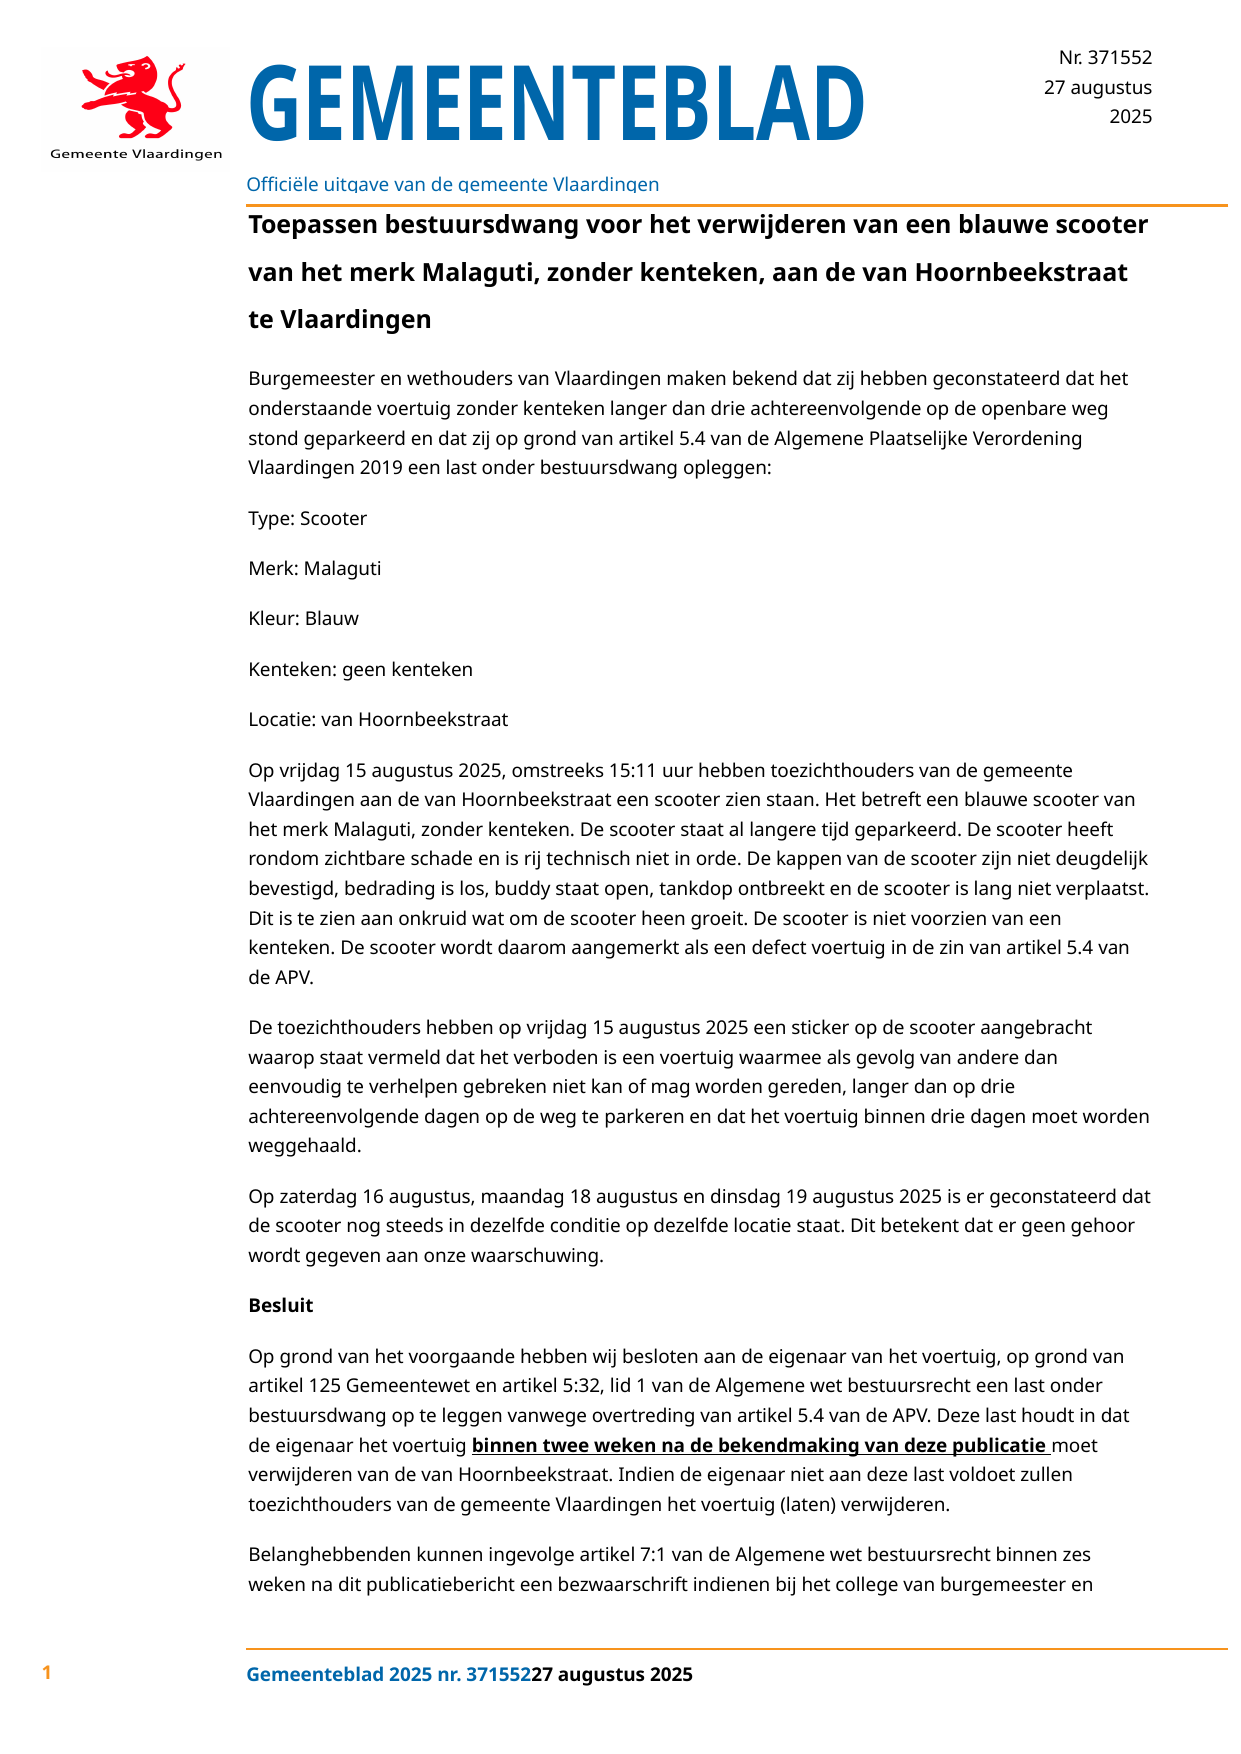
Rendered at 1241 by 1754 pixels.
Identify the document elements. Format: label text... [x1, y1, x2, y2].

text Belanghebbenden kunnen ingevolge artikel 7:1 van de Algemene wet bestuursrecht binnen zes weken na dit publicatiebericht een bezwaarschrift indienen bij het college van burgemeester en [248, 1541, 1152, 1597]
text Kleur: Blauw [248, 606, 1152, 631]
text Toepassen bestuursdwang voor het verwijderen van een blauwe scooter van het merk Malaguti, zonder kenteken, aan de van Hoornbeekstraat te Vlaardingen [248, 207, 1152, 336]
picture [41, 47, 231, 172]
text Kenteken: geen kenteken [248, 656, 1152, 682]
text Burgemeester en wethouders van Vlaardingen maken bekend dat zij hebben geconstateerd dat het onderstaande voertuig zonder kenteken langer dan drie achtereenvolgende op de openbare weg stond geparkeerd en dat zij op grond van artikel 5.4 van de Algemene Plaatselijke Verordening Vlaardingen 2019 een last onder bestuursdwang opleggen: [248, 366, 1152, 480]
text Type: Scooter [248, 505, 1152, 530]
text Merk: Malaguti [248, 555, 1152, 581]
text De toezichthouders hebben op vrijdag 15 augustus 2025 een sticker op de scooter aangebracht waarop staat vermeld dat het verboden is een voertuig waarmee als gevolg van andere dan eenvoudig te verhelpen gebreken niet kan of mag worden gereden, langer dan op drie achtereenvolgende dagen op de weg te parkeren en dat het voertuig binnen drie dagen moet worden weggehaald. [248, 1014, 1152, 1158]
text Op grond van het voorgaande hebben wij besloten aan de eigenaar van het voertuig, op grond van artikel 125 Gemeentewet en artikel 5:32, lid 1 van de Algemene wet bestuursrecht een last onder bestuursdwang op te leggen vanwege overtreding van artikel 5.4 van de APV. Deze last houdt in dat de eigenaar het voertuig binnen twee weken na de bekendmaking van deze publicatie moet verwijderen van de van Hoornbeekstraat. Indien de eigenaar niet aan deze last voldoet zullen toezichthouders van de gemeente Vlaardingen het voertuig (laten) verwijderen. [248, 1343, 1152, 1517]
text Op zaterdag 16 augustus, maandag 18 augustus en dinsdag 19 augustus 2025 is er geconstateerd dat de scooter nog steeds in dezelfde conditie op dezelfde locatie staat. Dit betekent dat er geen gehoor wordt gegeven aan onze waarschuwing. [248, 1183, 1152, 1268]
text Op vrijdag 15 augustus 2025, omstreeks 15:11 uur hebben toezichthouders van de gemeente Vlaardingen aan de van Hoornbeekstraat een scooter zien staan. Het betreft een blauwe scooter van het merk Malaguti, zonder kenteken. De scooter staat al langere tijd geparkeerd. De scooter heeft rondom zichtbare schade en is rij technisch niet in orde. De kappen van de scooter zijn niet deugdelijk bevestigd, bedrading is los, buddy staat open, tankdop ontbreekt en de scooter is lang niet verplaatst. Dit is te zien aan onkruid wat om de scooter heen groeit. De scooter is niet voorzien van een kenteken. De scooter wordt daarom aangemerkt als een defect voertuig in de zin van artikel 5.4 van de APV. [248, 757, 1152, 989]
text Locatie: van Hoornbeekstraat [248, 706, 1152, 732]
text Besluit [248, 1293, 1152, 1318]
